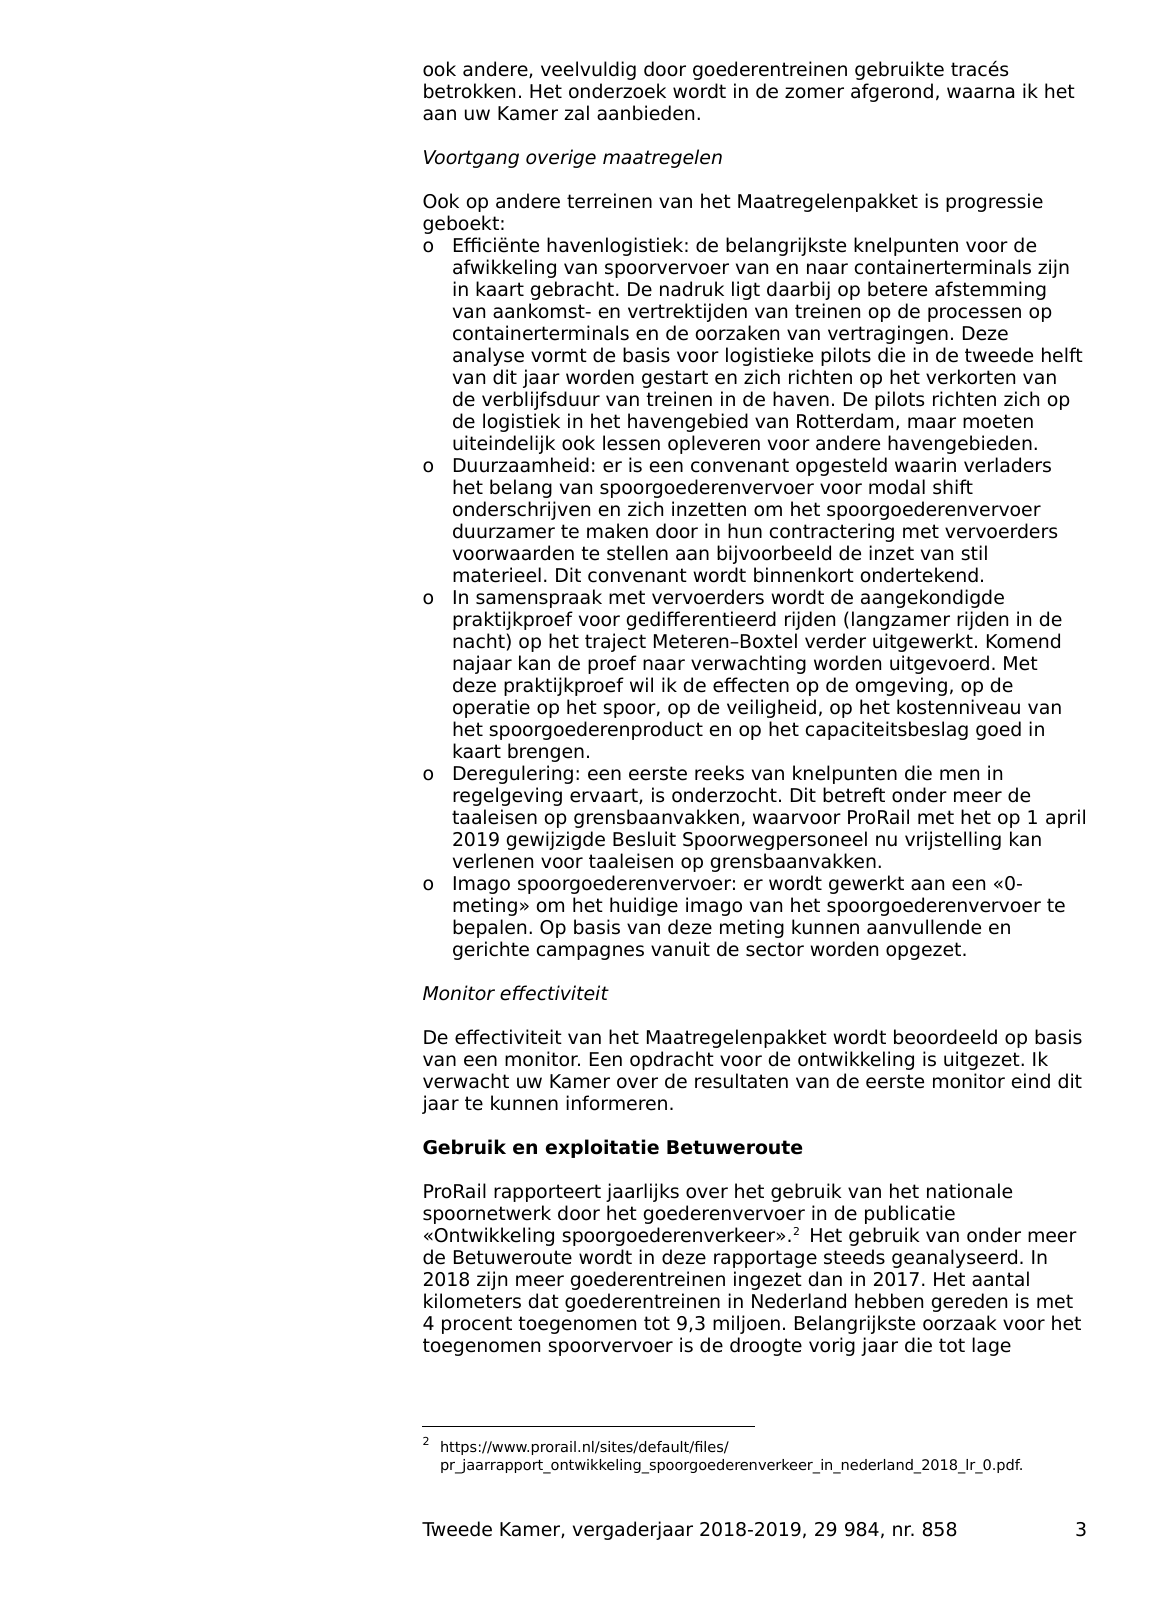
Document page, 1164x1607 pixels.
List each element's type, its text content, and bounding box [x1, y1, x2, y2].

text De effectiviteit van het Maatregelenpakket wordt beoordeeld op basis van een monitor. Een opdracht voor de ontwikkeling is uitgezet. Ik verwacht uw Kamer over de resultaten van de eerste monitor eind dit jaar te kunnen informeren. [422, 1027, 1087, 1115]
text Ook op andere terreinen van het Maatregelenpakket is progressie geboekt: [422, 191, 1087, 235]
text ook andere, veelvuldig door goederentreinen gebruikte tracés betrokken. Het onderzoek wordt in de zomer afgerond, waarna ik het aan uw Kamer zal aanbieden. [422, 59, 1087, 125]
subtitle Gebruik en exploitatie Betuweroute [422, 1137, 1087, 1159]
text o Efficiënte havenlogistiek: de belangrijkste knelpunten voor de afwikkeling van spoorvervoer van en naar containerterminals zijn in kaart gebracht. De nadruk ligt daarbij op betere afstemming van aankomst- en vertrektijden van treinen op de processen op containerterminals en de oorzaken van vertragingen. Deze analyse vormt de basis voor logistieke pilots die in de tweede helft van dit jaar worden gestart en zich richten op het verkorten van de verblijfsduur van treinen in de haven. De pilots richten zich op de logistiek in het havengebied van Rotterdam, maar moeten uiteindelijk ook lessen opleveren voor andere havengebieden. [422, 235, 1087, 455]
text o Deregulering: een eerste reeks van knelpunten die men in regelgeving ervaart, is onderzocht. Dit betreft onder meer de taaleisen op grensbaanvakken, waarvoor ProRail met het op 1 april 2019 gewijzigde Besluit Spoorwegpersoneel nu vrijstelling kan verlenen voor taaleisen op grensbaanvakken. [422, 763, 1087, 873]
subtitle Voortgang overige maatregelen [422, 147, 1087, 169]
text o Imago spoorgoederenvervoer: er wordt gewerkt aan een «0-meting» om het huidige imago van het spoorgoederenvervoer te bepalen. Op basis van deze meting kunnen aanvullende en gerichte campagnes vanuit de sector worden opgezet. [422, 873, 1087, 961]
text o In samenspraak met vervoerders wordt de aangekondigde praktijkproef voor gedifferentieerd rijden (langzamer rijden in de nacht) op het traject Meteren–Boxtel verder uitgewerkt. Komend najaar kan de proef naar verwachting worden uitgevoerd. Met deze praktijkproef wil ik de effecten op de omgeving, op de operatie op het spoor, op de veiligheid, op het kostenniveau van het spoorgoederenproduct en op het capaciteitsbeslag goed in kaart brengen. [422, 587, 1087, 763]
text https://www.prorail.nl/sites/default/files/pr_jaarrapport_ontwikkeling_spoorgoederenverkeer_in_nederland_2018_lr_0.pdf. [422, 1435, 1087, 1474]
text o Duurzaamheid: er is een convenant opgesteld waarin verladers het belang van spoorgoederenvervoer voor modal shift onderschrijven en zich inzetten om het spoorgoederenvervoer duurzamer te maken door in hun contractering met vervoerders voorwaarden te stellen aan bijvoorbeeld de inzet van stil materieel. Dit convenant wordt binnenkort ondertekend. [422, 455, 1087, 587]
text ProRail rapporteert jaarlijks over het gebruik van het nationale spoornetwerk door het goederenvervoer in de publicatie «Ontwikkeling spoorgoederenverkeer». Het gebruik van onder meer de Betuweroute wordt in deze rapportage steeds geanalyseerd. In 2018 zijn meer goederentreinen ingezet dan in 2017. Het aantal kilometers dat goederentreinen in Nederland hebben gereden is met 4 procent toegenomen tot 9,3 miljoen. Belangrijkste oorzaak voor het toegenomen spoorvervoer is de droogte vorig jaar die tot lage [422, 1181, 1087, 1357]
subtitle Monitor effectiviteit [422, 983, 1087, 1005]
